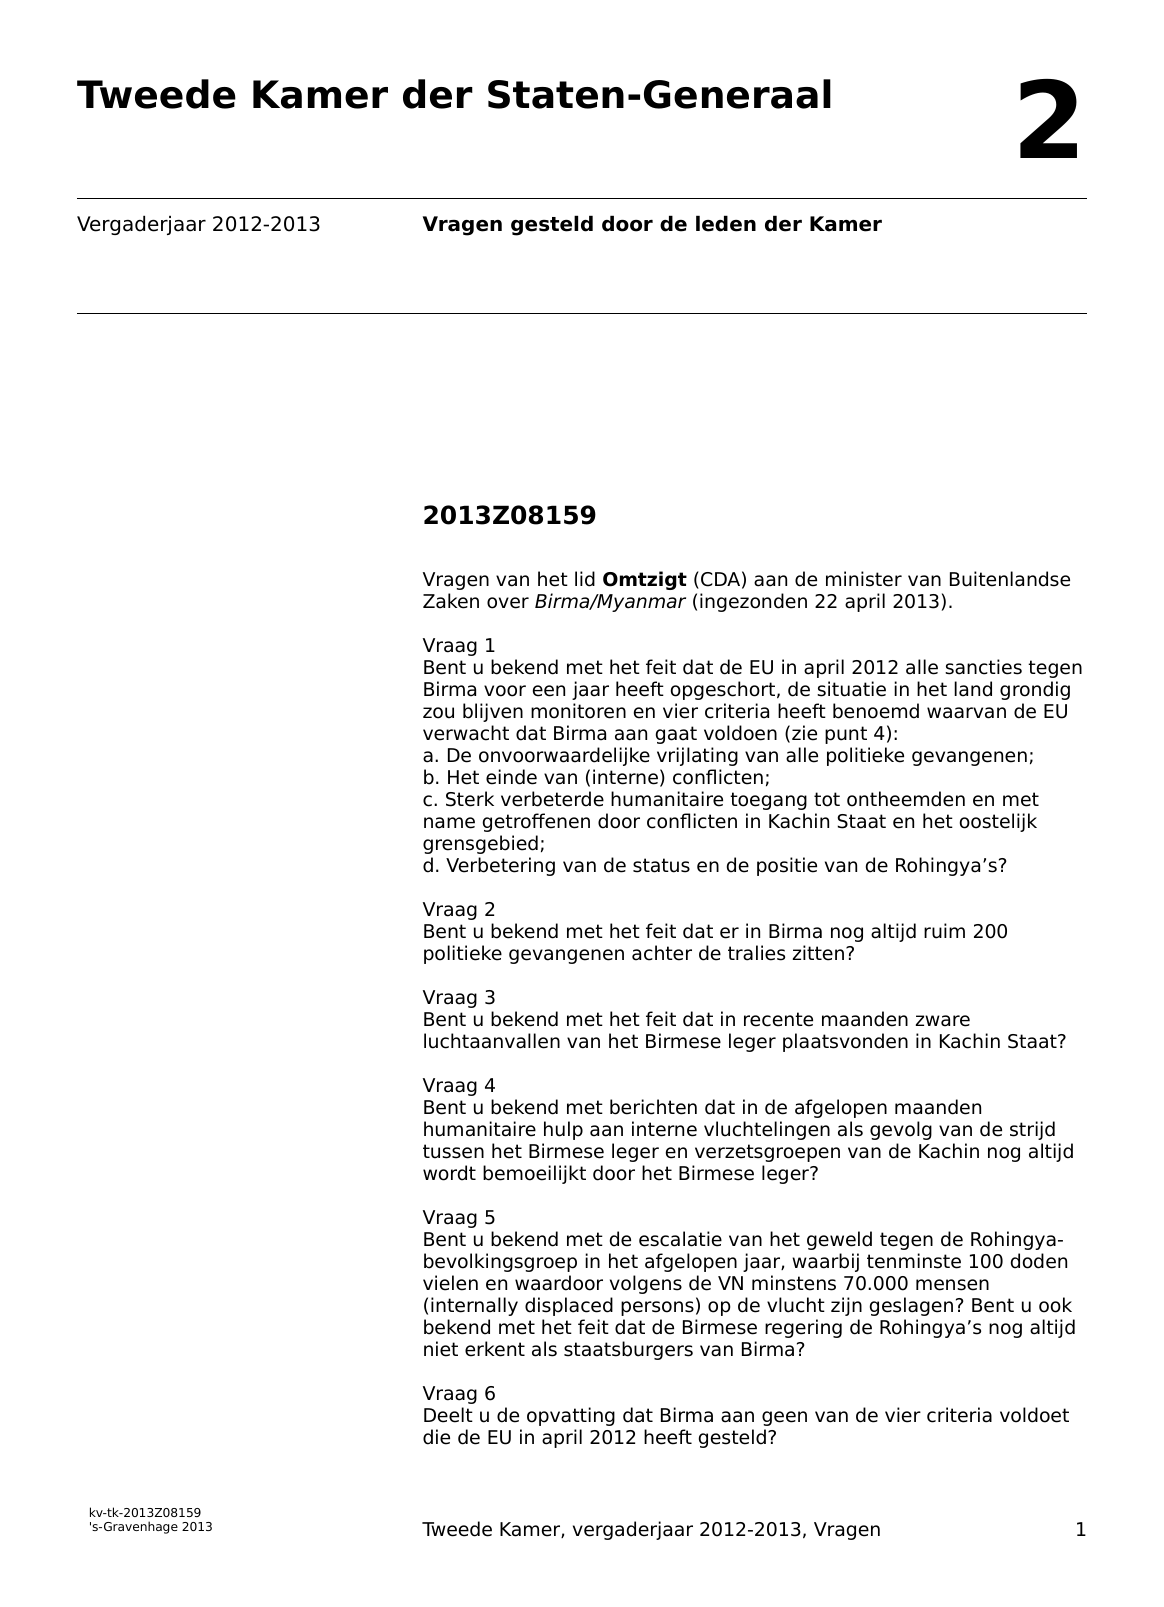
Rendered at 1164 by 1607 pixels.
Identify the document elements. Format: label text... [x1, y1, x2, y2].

table_cell Vergaderjaar 2012-2013 [77, 199, 422, 313]
text Bent u bekend met het feit dat in recente maanden zware luchtaanvallen van het Birmese leger plaatsvonden in Kachin Staat? [422, 1009, 1087, 1053]
text kv-tk-2013Z08159 [88, 1506, 323, 1520]
text Vragen van het lid Omtzigt (CDA) aan de minister van Buitenlandse Zaken over Birma/Myanmar (ingezonden 22 april 2013). [422, 569, 1087, 613]
text Vraag 1 [422, 635, 1087, 657]
table_header Tweede Kamer der Staten-Generaal [77, 59, 886, 198]
table_header 2 [886, 59, 1087, 198]
text Bent u bekend met het feit dat de EU in april 2012 alle sancties tegen Birma voor een jaar heeft opgeschort, de situatie in het land grondig zou blijven monitoren en vier criteria heeft benoemd waarvan de EU verwacht dat Birma aan gaat voldoen (zie punt 4): [422, 657, 1087, 745]
text b. Het einde van (interne) conflicten; [422, 767, 1087, 789]
text 2013Z08159 [422, 501, 1087, 531]
text a. De onvoorwaardelijke vrijlating van alle politieke gevangenen; [422, 745, 1087, 767]
text Vraag 5 [422, 1207, 1087, 1229]
text Vraag 3 [422, 987, 1087, 1009]
text Bent u bekend met het feit dat er in Birma nog altijd ruim 200 politieke gevangenen achter de tralies zitten? [422, 921, 1087, 965]
text Vraag 6 [422, 1383, 1087, 1405]
table_cell Vragen gesteld door de leden der Kamer [422, 199, 1087, 313]
text d. Verbetering van de status en de positie van de Rohingya’s? [422, 855, 1087, 877]
text c. Sterk verbeterde humanitaire toegang tot ontheemden en met name getroffenen door conflicten in Kachin Staat en het oostelijk grensgebied; [422, 789, 1087, 855]
text Bent u bekend met berichten dat in de afgelopen maanden humanitaire hulp aan interne vluchtelingen als gevolg van de strijd tussen het Birmese leger en verzetsgroepen van de Kachin nog altijd wordt bemoeilijkt door het Birmese leger? [422, 1097, 1087, 1185]
text Vraag 4 [422, 1075, 1087, 1097]
text Deelt u de opvatting dat Birma aan geen van de vier criteria voldoet die de EU in april 2012 heeft gesteld? [422, 1405, 1087, 1449]
text Bent u bekend met de escalatie van het geweld tegen de Rohingya-bevolkingsgroep in het afgelopen jaar, waarbij tenminste 100 doden vielen en waardoor volgens de VN minstens 70.000 mensen (internally displaced persons) op de vlucht zijn geslagen? Bent u ook bekend met het feit dat de Birmese regering de Rohingya’s nog altijd niet erkent als staatsburgers van Birma? [422, 1229, 1087, 1361]
text 's-Gravenhage 2013 [88, 1520, 323, 1534]
text Vraag 2 [422, 899, 1087, 921]
